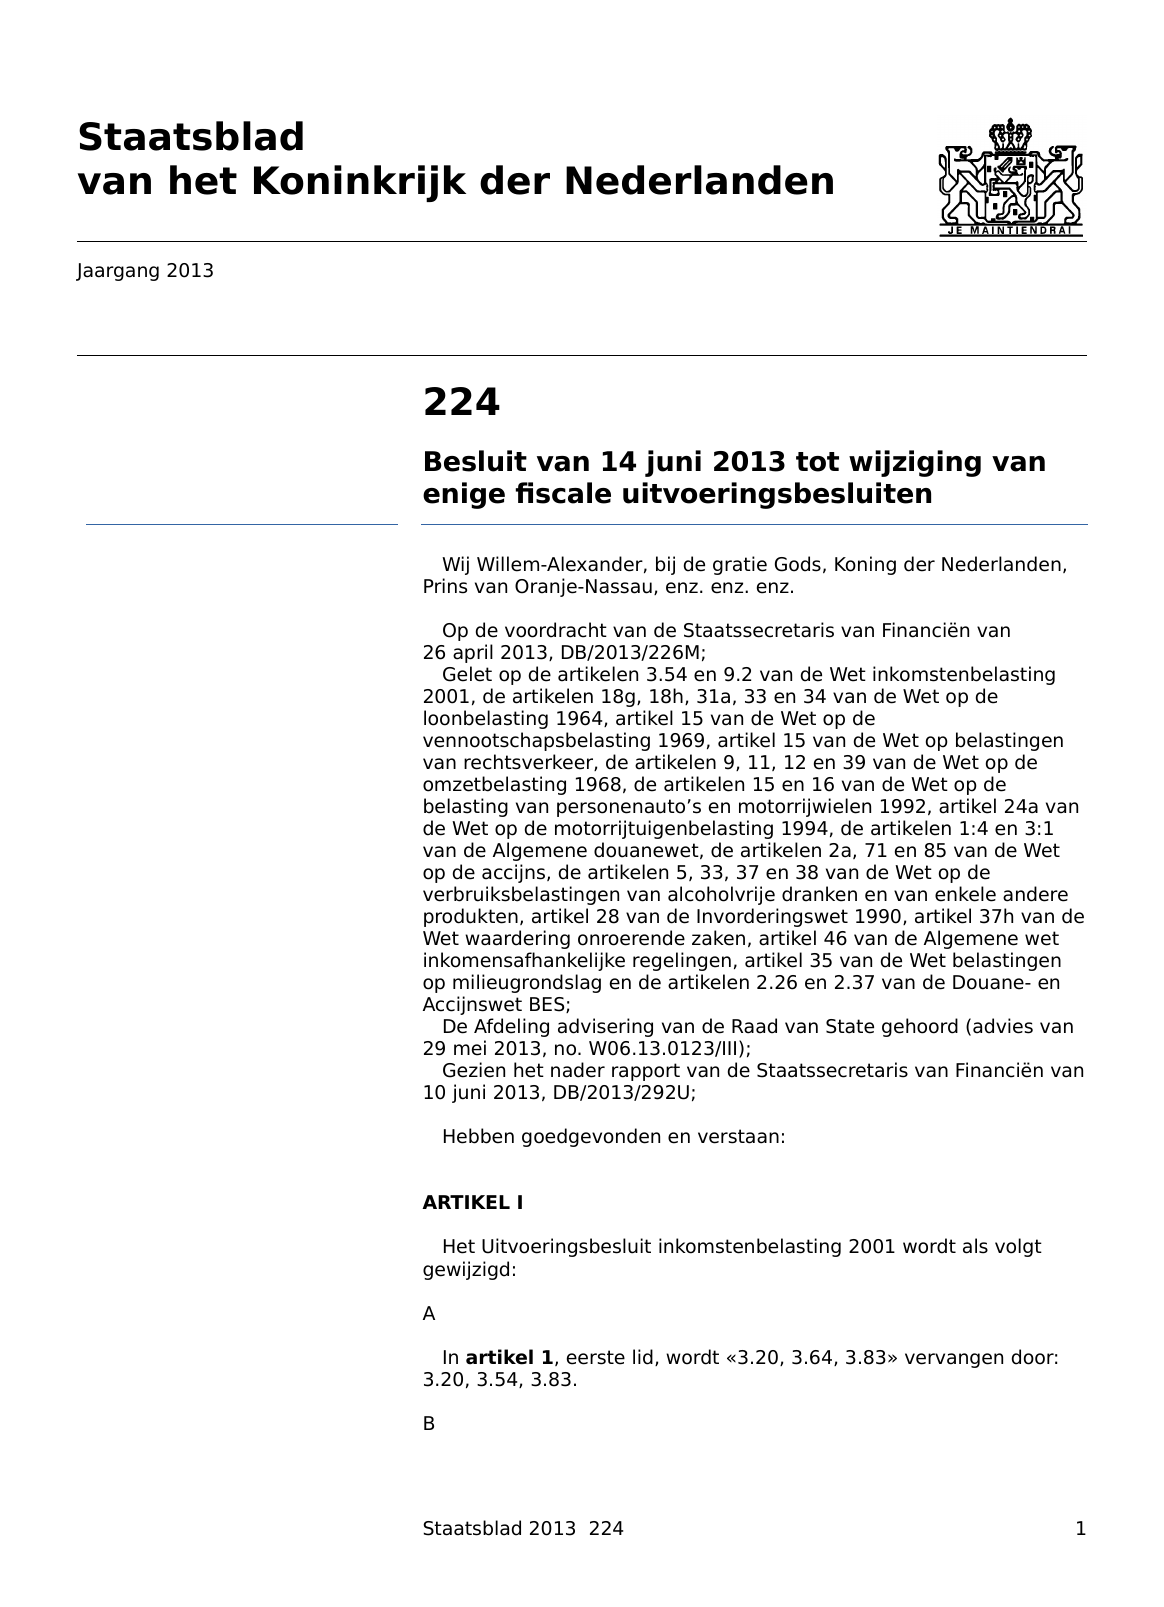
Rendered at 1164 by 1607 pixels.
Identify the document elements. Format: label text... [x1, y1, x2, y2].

text Op de voordracht van de Staatssecretaris van Financiën van 26 april 2013, DB/2013/226M; [422, 620, 1087, 664]
text Besluit van 14 juni 2013 tot wijziging van enige fiscale uitvoeringsbesluiten [422, 447, 1087, 510]
table_header Staatsblad van het Koninkrijk der Nederlanden [77, 100, 886, 241]
text In artikel 1, eerste lid, wordt «3.20, 3.64, 3.83» vervangen door: 3.20, 3.54, 3.83. [422, 1347, 1087, 1391]
text B [422, 1413, 1087, 1435]
text Wij Willem-Alexander, bij de gratie Gods, Koning der Nederlanden, Prins van Oranje-Nassau, enz. enz. enz. [422, 554, 1087, 598]
text Gelet op de artikelen 3.54 en 9.2 van de Wet inkomstenbelasting 2001, de artikelen 18g, 18h, 31a, 33 en 34 van de Wet op de loonbelasting 1964, artikel 15 van de Wet op de vennootschapsbelasting 1969, artikel 15 van de Wet op belastingen van rechtsverkeer, de artikelen 9, 11, 12 en 39 van de Wet op de omzetbelasting 1968, de artikelen 15 en 16 van de Wet op de belasting van personenauto’s en motorrijwielen 1992, artikel 24a van de Wet op de motorrijtuigenbelasting 1994, de artikelen 1:4 en 3:1 van de Algemene douanewet, de artikelen 2a, 71 en 85 van de Wet op de accijns, de artikelen 5, 33, 37 en 38 van de Wet op de verbruiksbelastingen van alcoholvrije dranken en van enkele andere produkten, artikel 28 van de Invorderingswet 1990, artikel 37h van de Wet waardering onroerende zaken, artikel 46 van de Algemene wet inkomensafhankelijke regelingen, artikel 35 van de Wet belastingen op milieugrondslag en de artikelen 2.26 en 2.37 van de Douane- en Accijnswet BES; [422, 664, 1087, 1016]
subtitle ARTIKEL I [422, 1192, 1087, 1214]
table_cell Jaargang 2013 [77, 242, 1087, 355]
table_header [886, 100, 1087, 241]
text Hebben goedgevonden en verstaan: [422, 1126, 1087, 1148]
text Het Uitvoeringsbesluit inkomstenbelasting 2001 wordt als volgt gewijzigd: [422, 1236, 1087, 1280]
text Gezien het nader rapport van de Staatssecretaris van Financiën van 10 juni 2013, DB/2013/292U; [422, 1060, 1087, 1104]
subtitle 224 [422, 381, 1087, 424]
text A [422, 1303, 1087, 1324]
text De Afdeling advisering van de Raad van State gehoord (advies van 29 mei 2013, no. W06.13.0123/III); [422, 1016, 1087, 1060]
picture [936, 115, 1087, 240]
